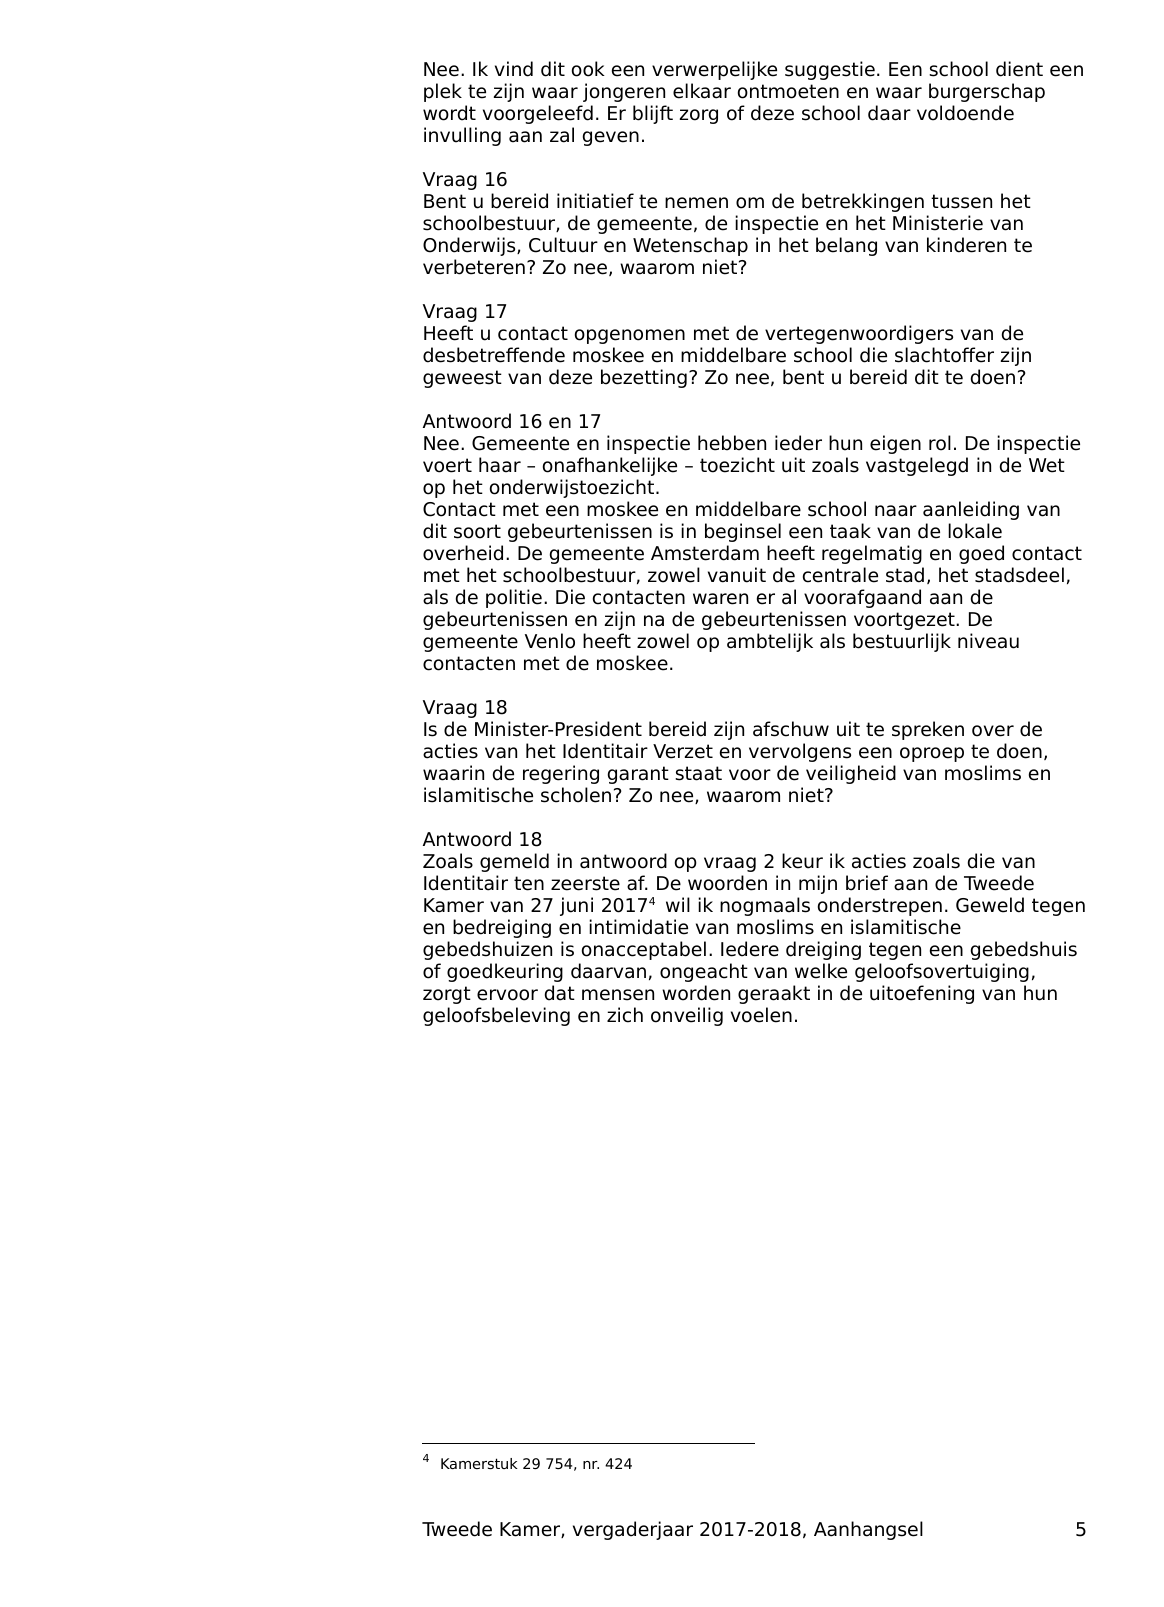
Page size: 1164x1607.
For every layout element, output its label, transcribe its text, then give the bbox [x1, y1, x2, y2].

text Bent u bereid initiatief te nemen om de betrekkingen tussen het schoolbestuur, de gemeente, de inspectie en het Ministerie van Onderwijs, Cultuur en Wetenschap in het belang van kinderen te verbeteren? Zo nee, waarom niet? [422, 191, 1087, 279]
text Heeft u contact opgenomen met de vertegenwoordigers van de desbetreffende moskee en middelbare school die slachtoffer zijn geweest van deze bezetting? Zo nee, bent u bereid dit te doen? [422, 323, 1087, 389]
text Vraag 16 [422, 169, 1087, 191]
text Antwoord 16 en 17 [422, 411, 1087, 433]
text Nee. Gemeente en inspectie hebben ieder hun eigen rol. De inspectie voert haar – onafhankelijke – toezicht uit zoals vastgelegd in de Wet op het onderwijstoezicht. [422, 433, 1087, 499]
text Vraag 18 [422, 697, 1087, 719]
text Vraag 17 [422, 301, 1087, 323]
text Contact met een moskee en middelbare school naar aanleiding van dit soort gebeurtenissen is in beginsel een taak van de lokale overheid. De gemeente Amsterdam heeft regelmatig en goed contact met het schoolbestuur, zowel vanuit de centrale stad, het stadsdeel, als de politie. Die contacten waren er al voorafgaand aan de gebeurtenissen en zijn na de gebeurtenissen voortgezet. De gemeente Venlo heeft zowel op ambtelijk als bestuurlijk niveau contacten met de moskee. [422, 499, 1087, 675]
text Zoals gemeld in antwoord op vraag 2 keur ik acties zoals die van Identitair ten zeerste af. De woorden in mijn brief aan de Tweede Kamer van 27 juni 2017 wil ik nogmaals onderstrepen. Geweld tegen en bedreiging en intimidatie van moslims en islamitische gebedshuizen is onacceptabel. Iedere dreiging tegen een gebedshuis of goedkeuring daarvan, ongeacht van welke geloofsovertuiging, zorgt ervoor dat mensen worden geraakt in de uitoefening van hun geloofsbeleving en zich onveilig voelen. [422, 851, 1087, 1027]
text Is de Minister-President bereid zijn afschuw uit te spreken over de acties van het Identitair Verzet en vervolgens een oproep te doen, waarin de regering garant staat voor de veiligheid van moslims en islamitische scholen? Zo nee, waarom niet? [422, 719, 1087, 807]
text Kamerstuk 29 754, nr. 424 [422, 1452, 1087, 1474]
text Nee. Ik vind dit ook een verwerpelijke suggestie. Een school dient een plek te zijn waar jongeren elkaar ontmoeten en waar burgerschap wordt voorgeleefd. Er blijft zorg of deze school daar voldoende invulling aan zal geven. [422, 59, 1087, 147]
text Antwoord 18 [422, 829, 1087, 851]
